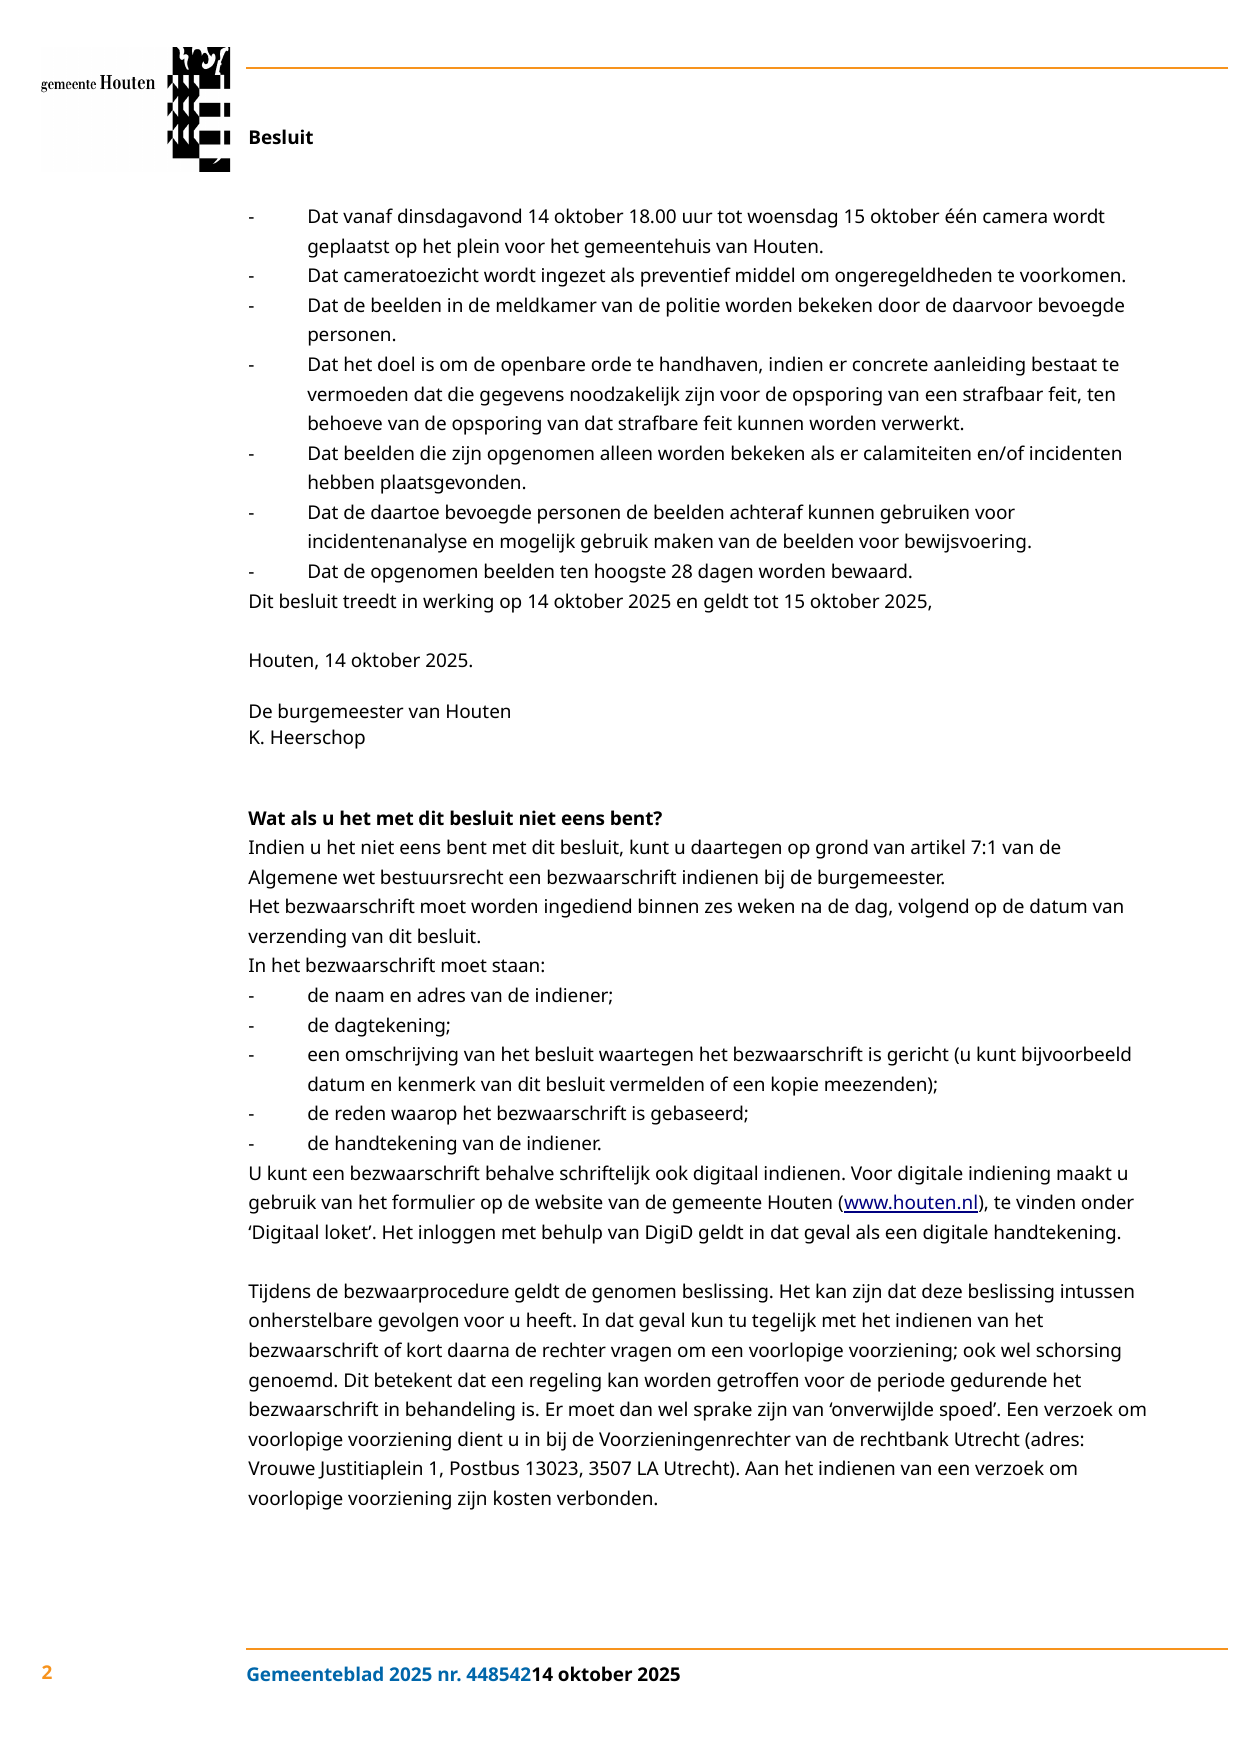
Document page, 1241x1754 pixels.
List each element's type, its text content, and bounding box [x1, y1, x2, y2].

list de handtekening van de indiener. [248, 1130, 1152, 1156]
text Het bezwaarschrift moet worden ingediend binnen zes weken na de dag, volgend op de datum van verzending van dit besluit. [248, 893, 1152, 949]
list Dat vanaf dinsdagavond 14 oktober 18.00 uur tot woensdag 15 oktober één camera wordt geplaatst op het plein voor het gemeentehuis van Houten. [248, 203, 1152, 258]
list Dat de daartoe bevoegde personen de beelden achteraf kunnen gebruiken voor incidentenanalyse en mogelijk gebruik maken van de beelden voor bewijsvoering. [248, 499, 1152, 554]
list een omschrijving van het besluit waartegen het bezwaarschrift is gericht (u kunt bijvoorbeeld datum en kenmerk van dit besluit vermelden of een kopie meezenden); [248, 1041, 1152, 1097]
text Tijdens de bezwaarprocedure geldt de genomen beslissing. Het kan zijn dat deze beslissing intussen onherstelbare gevolgen voor u heeft. In dat geval kun tu tegelijk met het indienen van het bezwaarschrift of kort daarna de rechter vragen om een voorlopige voorziening; ook wel schorsing genoemd. Dit betekent dat een regeling kan worden getroffen voor de periode gedurende het bezwaarschrift in behandeling is. Er moet dan wel sprake zijn van ‘onverwijlde spoed’. Een verzoek om voorlopige voorziening dient u in bij de Voorzieningenrechter van de rechtbank Utrecht (adres: Vrouwe Justitiaplein 1, Postbus 13023, 3507 LA Utrecht). Aan het indienen van een verzoek om voorlopige voorziening zijn kosten verbonden. [248, 1278, 1152, 1511]
text U kunt een bezwaarschrift behalve schriftelijk ook digitaal indienen. Voor digitale indiening maakt u gebruik van het formulier op de website van de gemeente Houten (www.houten.nl), te vinden onder ‘Digitaal loket’. Het inloggen met behulp van DigiD geldt in dat geval als een digitale handtekening. [248, 1160, 1152, 1245]
text K. Heerschop [248, 724, 1152, 750]
text Houten, 14 oktober 2025. [248, 647, 1152, 673]
list Dat de opgenomen beelden ten hoogste 28 dagen worden bewaard. [248, 558, 1152, 584]
list Dat de beelden in de meldkamer van de politie worden bekeken door de daarvoor bevoegde personen. [248, 292, 1152, 347]
text In het bezwaarschrift moet staan: [248, 953, 1152, 978]
list de dagtekening; [248, 1012, 1152, 1038]
text Dit besluit treedt in werking op 14 oktober 2025 en geldt tot 15 oktober 2025, [248, 588, 1152, 613]
list Dat beelden die zijn opgenomen alleen worden bekeken als er calamiteiten en/of incidenten hebben plaatsgevonden. [248, 440, 1152, 495]
list de naam en adres van de indiener; [248, 982, 1152, 1008]
text De burgemeester van Houten [248, 698, 1152, 724]
list de reden waarop het bezwaarschrift is gebaseerd; [248, 1101, 1152, 1126]
text Indien u het niet eens bent met dit besluit, kunt u daartegen op grond van artikel 7:1 van de Algemene wet bestuursrecht een bezwaarschrift indienen bij de burgemeester. [248, 834, 1152, 890]
text Besluit [248, 124, 1152, 150]
list Dat cameratoezicht wordt ingezet als preventief middel om ongeregeldheden te voorkomen. [248, 262, 1152, 288]
picture [41, 47, 231, 172]
text Wat als u het met dit besluit niet eens bent? [248, 805, 1152, 831]
list Dat het doel is om de openbare orde te handhaven, indien er concrete aanleiding bestaat te vermoeden dat die gegevens noodzakelijk zijn voor de opsporing van een strafbaar feit, ten behoeve van de opsporing van dat strafbare feit kunnen worden verwerkt. [248, 351, 1152, 436]
